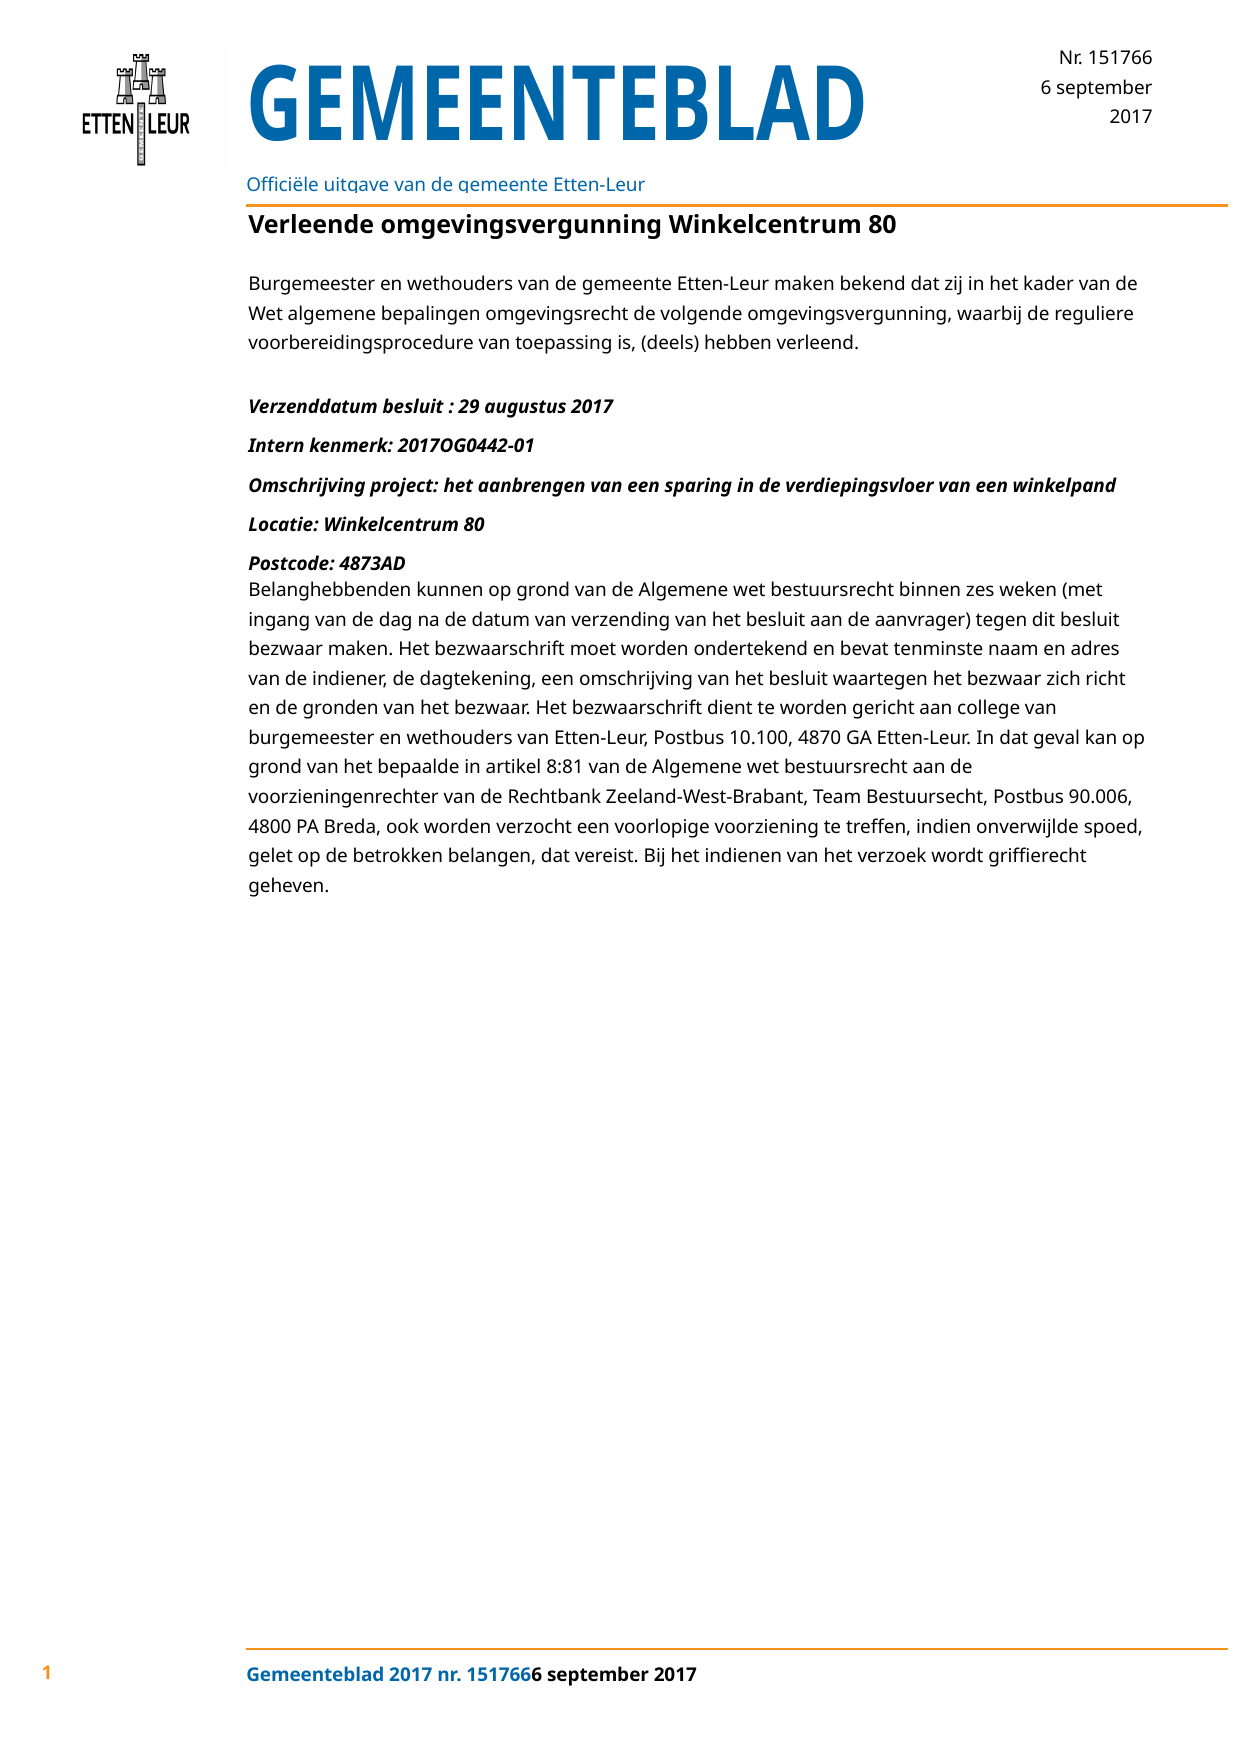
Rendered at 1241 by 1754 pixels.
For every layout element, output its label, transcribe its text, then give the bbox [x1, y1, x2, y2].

picture [41, 47, 231, 172]
text Locatie: Winkelcentrum 80 [248, 511, 1152, 537]
text Burgemeester en wethouders van de gemeente Etten-Leur maken bekend dat zij in het kader van de Wet algemene bepalingen omgevingsrecht de volgende omgevingsvergunning, waarbij de reguliere voorbereidingsprocedure van toepassing is, (deels) hebben verleend. [248, 270, 1152, 355]
text Verzenddatum besluit : 29 augustus 2017 [248, 393, 1152, 419]
text Belanghebbenden kunnen op grond van de Algemene wet bestuursrecht binnen zes weken (met ingang van de dag na de datum van verzending van het besluit aan de aanvrager) tegen dit besluit bezwaar maken. Het bezwaarschrift moet worden ondertekend en bevat tenminste naam en adres van de indiener, de dagtekening, een omschrijving van het besluit waartegen het bezwaar zich richt en de gronden van het bezwaar. Het bezwaarschrift dient te worden gericht aan college van burgemeester en wethouders van Etten-Leur, Postbus 10.100, 4870 GA Etten-Leur. In dat geval kan op grond van het bepaalde in artikel 8:81 van de Algemene wet bestuursrecht aan de voorzieningenrechter van de Rechtbank Zeeland-West-Brabant, Team Bestuursecht, Postbus 90.006, 4800 PA Breda, ook worden verzocht een voorlopige voorziening te treffen, indien onverwijlde spoed, gelet op de betrokken belangen, dat vereist. Bij het indienen van het verzoek wordt griffierecht geheven. [248, 576, 1152, 898]
text Intern kenmerk: 2017OG0442-01 [248, 433, 1152, 458]
text Verleende omgevingsvergunning Winkelcentrum 80 [248, 207, 1152, 241]
text Postcode: 4873AD [248, 551, 1152, 576]
text Omschrijving project: het aanbrengen van een sparing in de verdiepingsvloer van een winkelpand [248, 472, 1152, 498]
